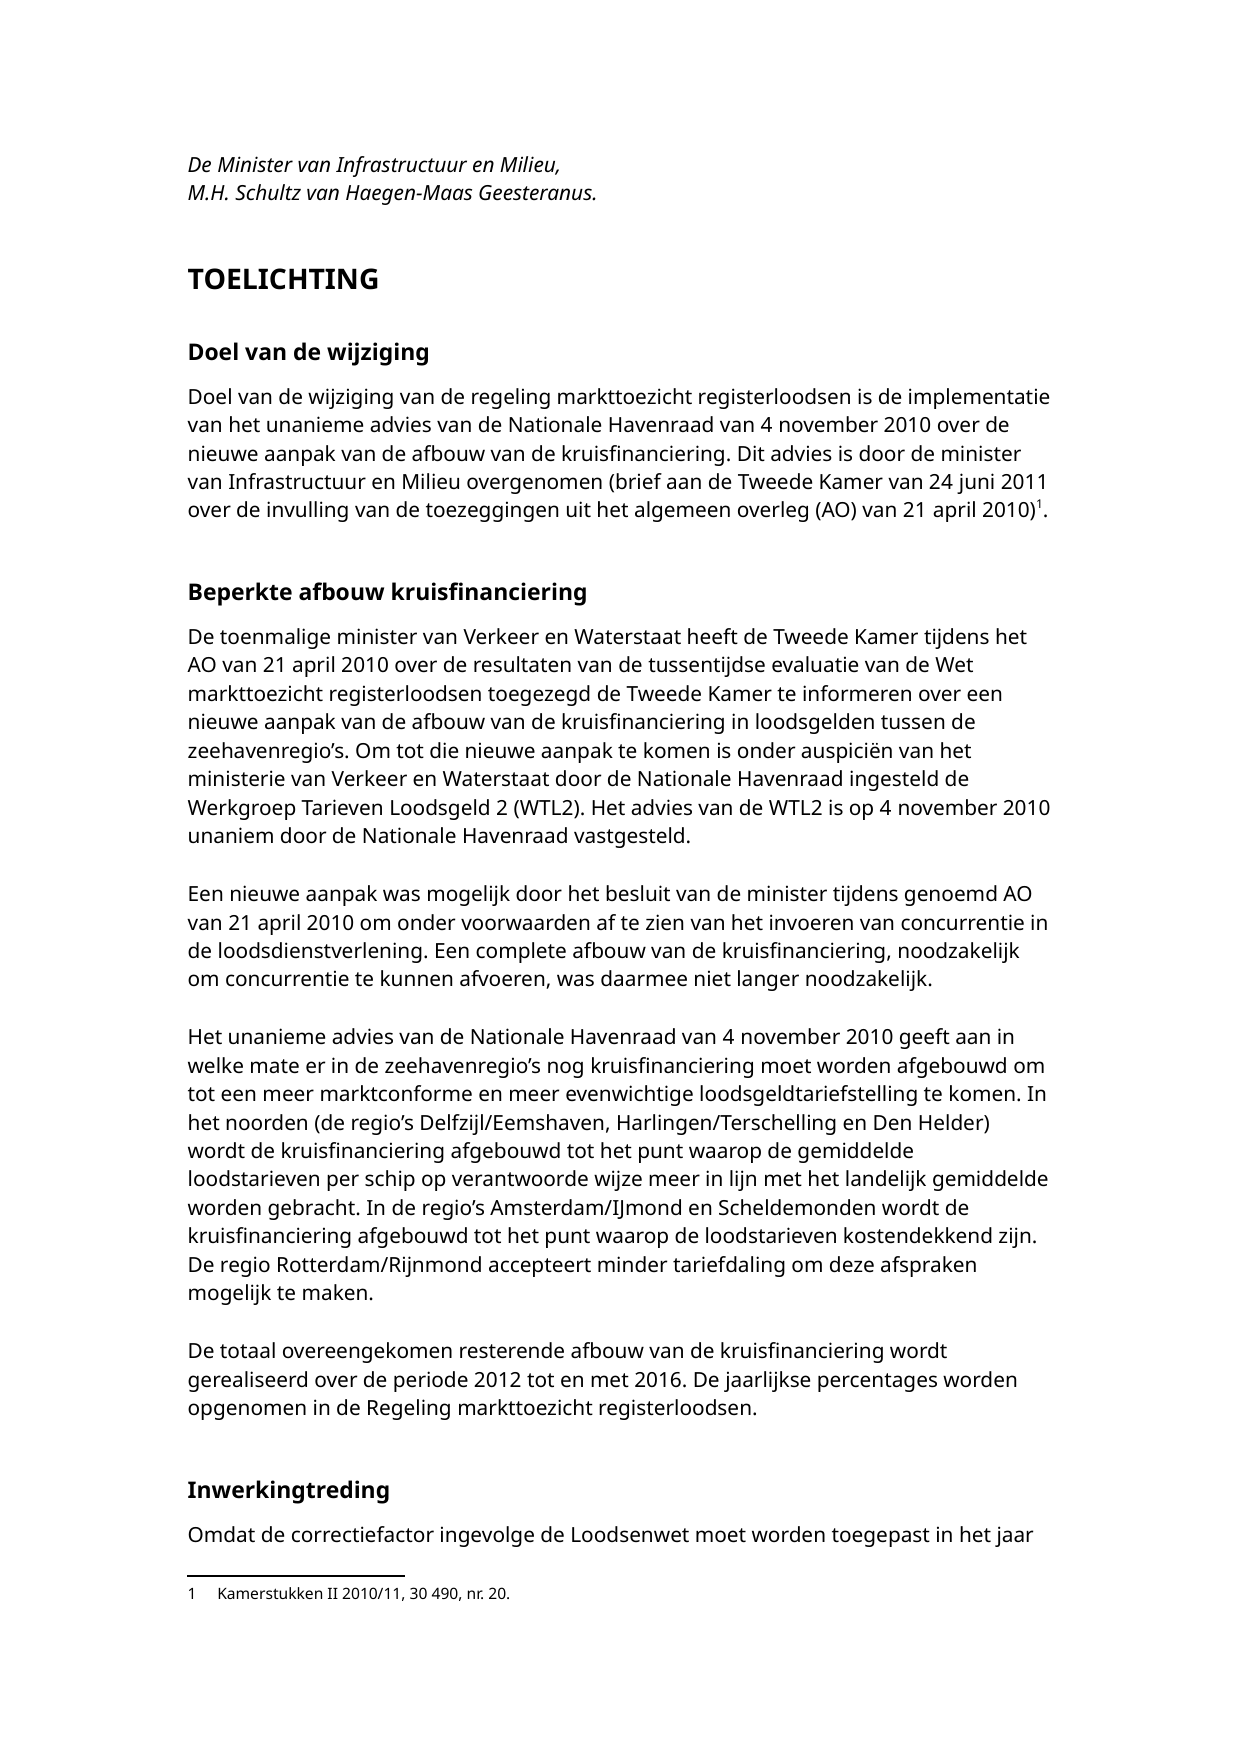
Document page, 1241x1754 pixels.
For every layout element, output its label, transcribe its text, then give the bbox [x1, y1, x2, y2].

subtitle Inwerkingtreding [187, 1473, 1053, 1505]
text De totaal overeengekomen resterende afbouw van de kruisfinanciering wordt gerealiseerd over de periode 2012 tot en met 2016. De jaarlijkse percentages worden opgenomen in de Regeling markttoezicht registerloodsen. [187, 1336, 1053, 1422]
text M.H. Schultz van Haegen-Maas Geesteranus. [187, 178, 1053, 207]
text Omdat de correctiefactor ingevolge de Loodsenwet moet worden toegepast in het jaar [187, 1520, 1053, 1548]
text De toenmalige minister van Verkeer en Waterstaat heeft de Tweede Kamer tijdens het AO van 21 april 2010 over de resultaten van de tussentijdse evaluatie van de Wet markttoezicht registerloodsen toegezegd de Tweede Kamer te informeren over een nieuwe aanpak van de afbouw van de kruisfinanciering in loodsgelden tussen de zeehavenregio’s. Om tot die nieuwe aanpak te komen is onder auspiciën van het ministerie van Verkeer en Waterstaat door de Nationale Havenraad ingesteld de Werkgroep Tarieven Loodsgeld 2 (WTL2). Het advies van de WTL2 is op 4 november 2010 unaniem door de Nationale Havenraad vastgesteld. [187, 622, 1053, 850]
text Doel van de wijziging van de regeling markttoezicht registerloodsen is de implementatie van het unanieme advies van de Nationale Havenraad van 4 november 2010 over de nieuwe aanpak van de afbouw van de kruisfinanciering. Dit advies is door de minister van Infrastructuur en Milieu overgenomen (brief aan de Tweede Kamer van 24 juni 2011 over de invulling van de toezeggingen uit het algemeen overleg (AO) van 21 april 2010). [187, 382, 1053, 524]
subtitle Beperkte afbouw kruisfinanciering [187, 576, 1053, 607]
subtitle Doel van de wijziging [187, 336, 1053, 367]
subtitle TOELICHTING [187, 259, 1053, 298]
text Een nieuwe aanpak was mogelijk door het besluit van de minister tijdens genoemd AO van 21 april 2010 om onder voorwaarden af te zien van het invoeren van concurrentie in de loodsdienstverlening. Een complete afbouw van de kruisfinanciering, noodzakelijk om concurrentie te kunnen afvoeren, was daarmee niet langer noodzakelijk. [187, 879, 1053, 993]
text Het unanieme advies van de Nationale Havenraad van 4 november 2010 geeft aan in welke mate er in de zeehavenregio’s nog kruisfinanciering moet worden afgebouwd om tot een meer marktconforme en meer evenwichtige loodsgeldtariefstelling te komen. In het noorden (de regio’s Delfzijl/Eemshaven, Harlingen/Terschelling en Den Helder) wordt de kruisfinanciering afgebouwd tot het punt waarop de gemiddelde loodstarieven per schip op verantwoorde wijze meer in lijn met het landelijk gemiddelde worden gebracht. In de regio’s Amsterdam/IJmond en Scheldemonden wordt de kruisfinanciering afgebouwd tot het punt waarop de loodstarieven kostendekkend zijn. De regio Rotterdam/Rijnmond accepteert minder tariefdaling om deze afspraken mogelijk te maken. [187, 1022, 1053, 1307]
text Kamerstukken II 2010/11, 30 490, nr. 20. [187, 1575, 1053, 1604]
text De Minister van Infrastructuur en Milieu, [187, 150, 1053, 178]
